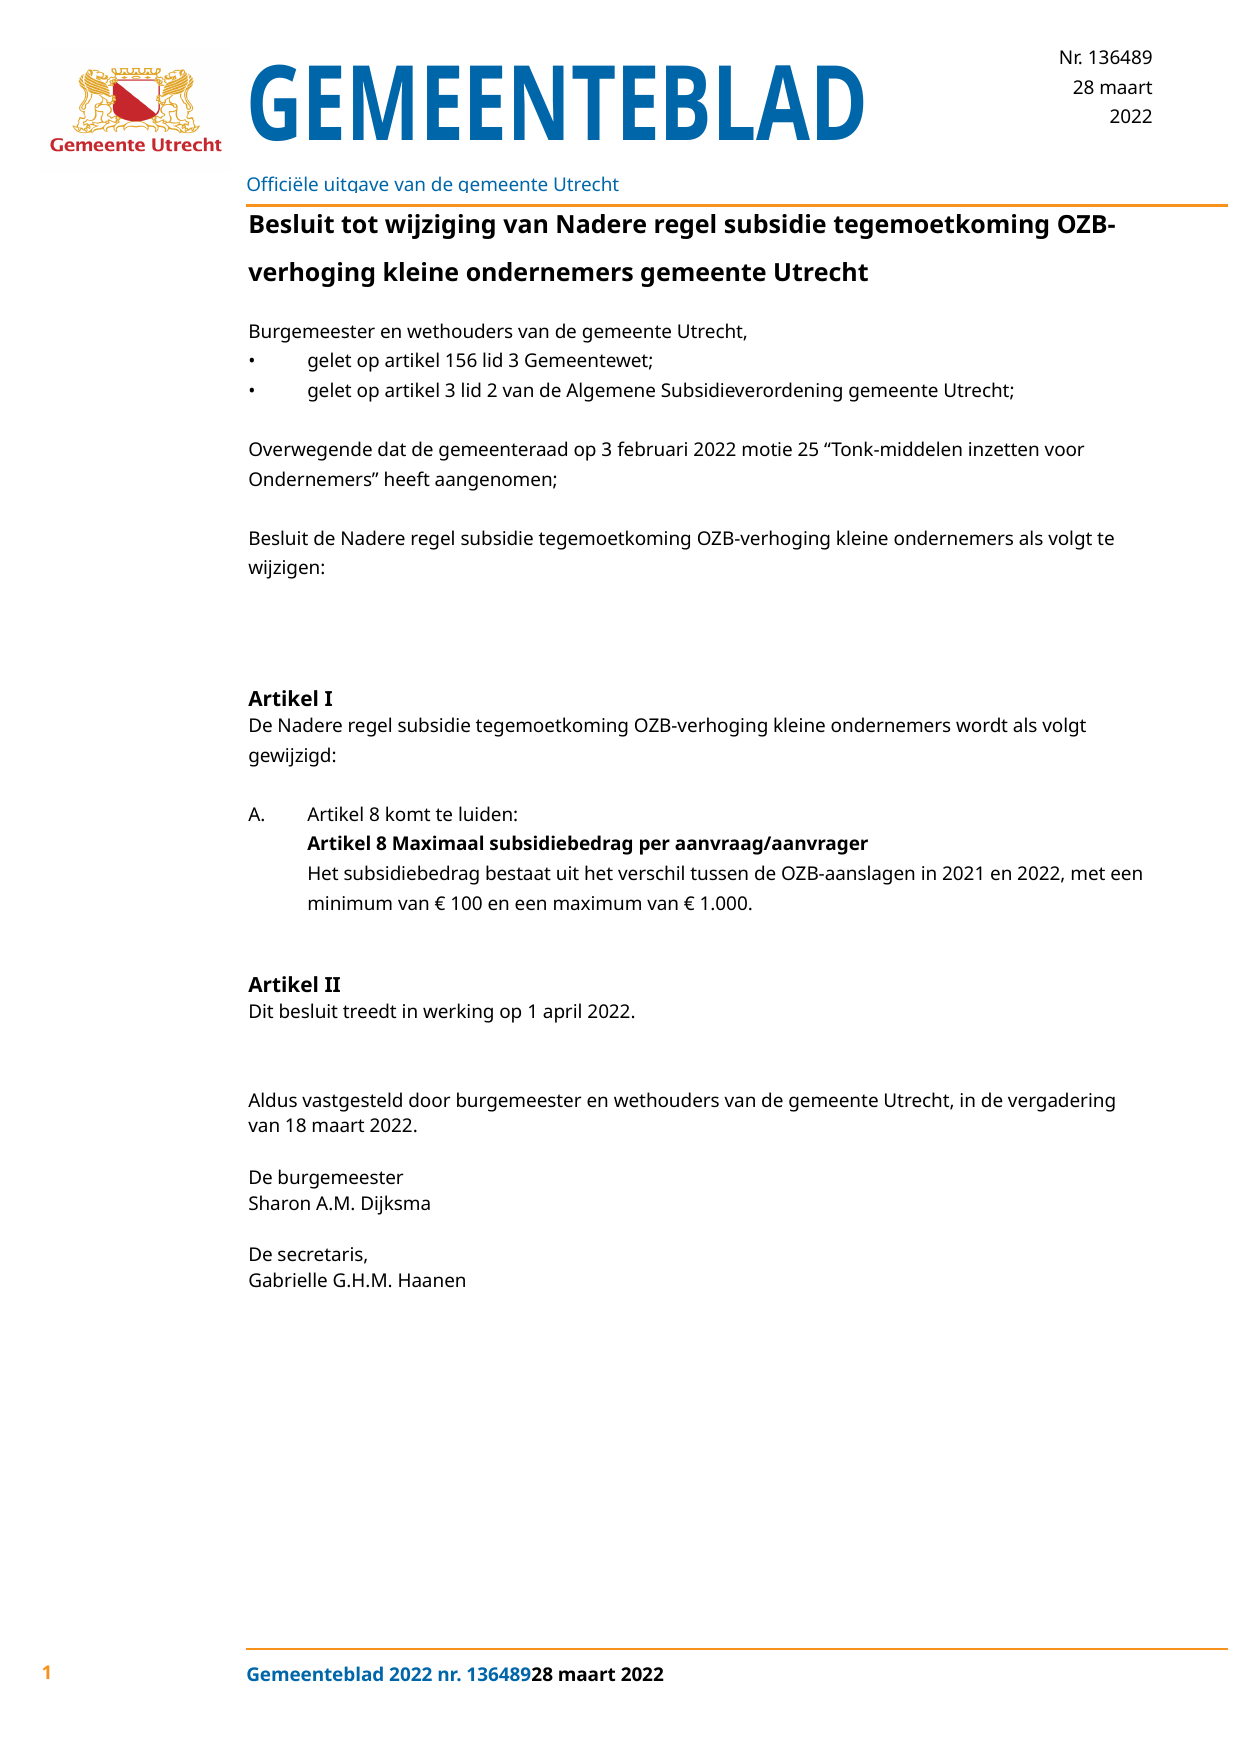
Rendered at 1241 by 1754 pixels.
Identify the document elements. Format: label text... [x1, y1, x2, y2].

text Ondernemers” heeft aangenomen; [248, 466, 1152, 492]
text Besluit de Nadere regel subsidie tegemoetkoming OZB-verhoging kleine ondernemers als volgt te wijzigen: [248, 525, 1152, 580]
text Dit besluit treedt in werking op 1 april 2022. [248, 998, 1152, 1024]
list gelet op artikel 3 lid 2 van de Algemene Subsidieverordening gemeente Utrecht; [248, 377, 1152, 403]
list Artikel 8 Maximaal subsidiebedrag per aanvraag/aanvrager [248, 831, 1152, 856]
text Gabrielle G.H.M. Haanen [248, 1267, 1152, 1293]
list Artikel 8 komt te luiden: [248, 801, 1152, 827]
text Besluit tot wijziging van Nadere regel subsidie tegemoetkoming OZB-verhoging kleine ondernemers gemeente Utrecht [248, 207, 1152, 288]
list gelet op artikel 156 lid 3 Gemeentewet; [248, 347, 1152, 373]
text Artikel I [248, 684, 1152, 712]
picture [41, 47, 231, 172]
text Overwegende dat de gemeenteraad op 3 februari 2022 motie 25 “Tonk-middelen inzetten voor [248, 436, 1152, 462]
text De burgemeester [248, 1164, 1152, 1190]
text De Nadere regel subsidie tegemoetkoming OZB-verhoging kleine ondernemers wordt als volgt gewijzigd: [248, 712, 1152, 768]
text Sharon A.M. Dijksma [248, 1190, 1152, 1216]
text Artikel II [248, 970, 1152, 998]
text Burgemeester en wethouders van de gemeente Utrecht, [248, 318, 1152, 344]
text Aldus vastgesteld door burgemeester en wethouders van de gemeente Utrecht, in de vergadering van 18 maart 2022. [248, 1087, 1152, 1138]
list Het subsidiebedrag bestaat uit het verschil tussen de OZB-aanslagen in 2021 en 2022, met een minimum van € 100 en een maximum van € 1.000. [248, 860, 1152, 916]
text De secretaris, [248, 1241, 1152, 1267]
